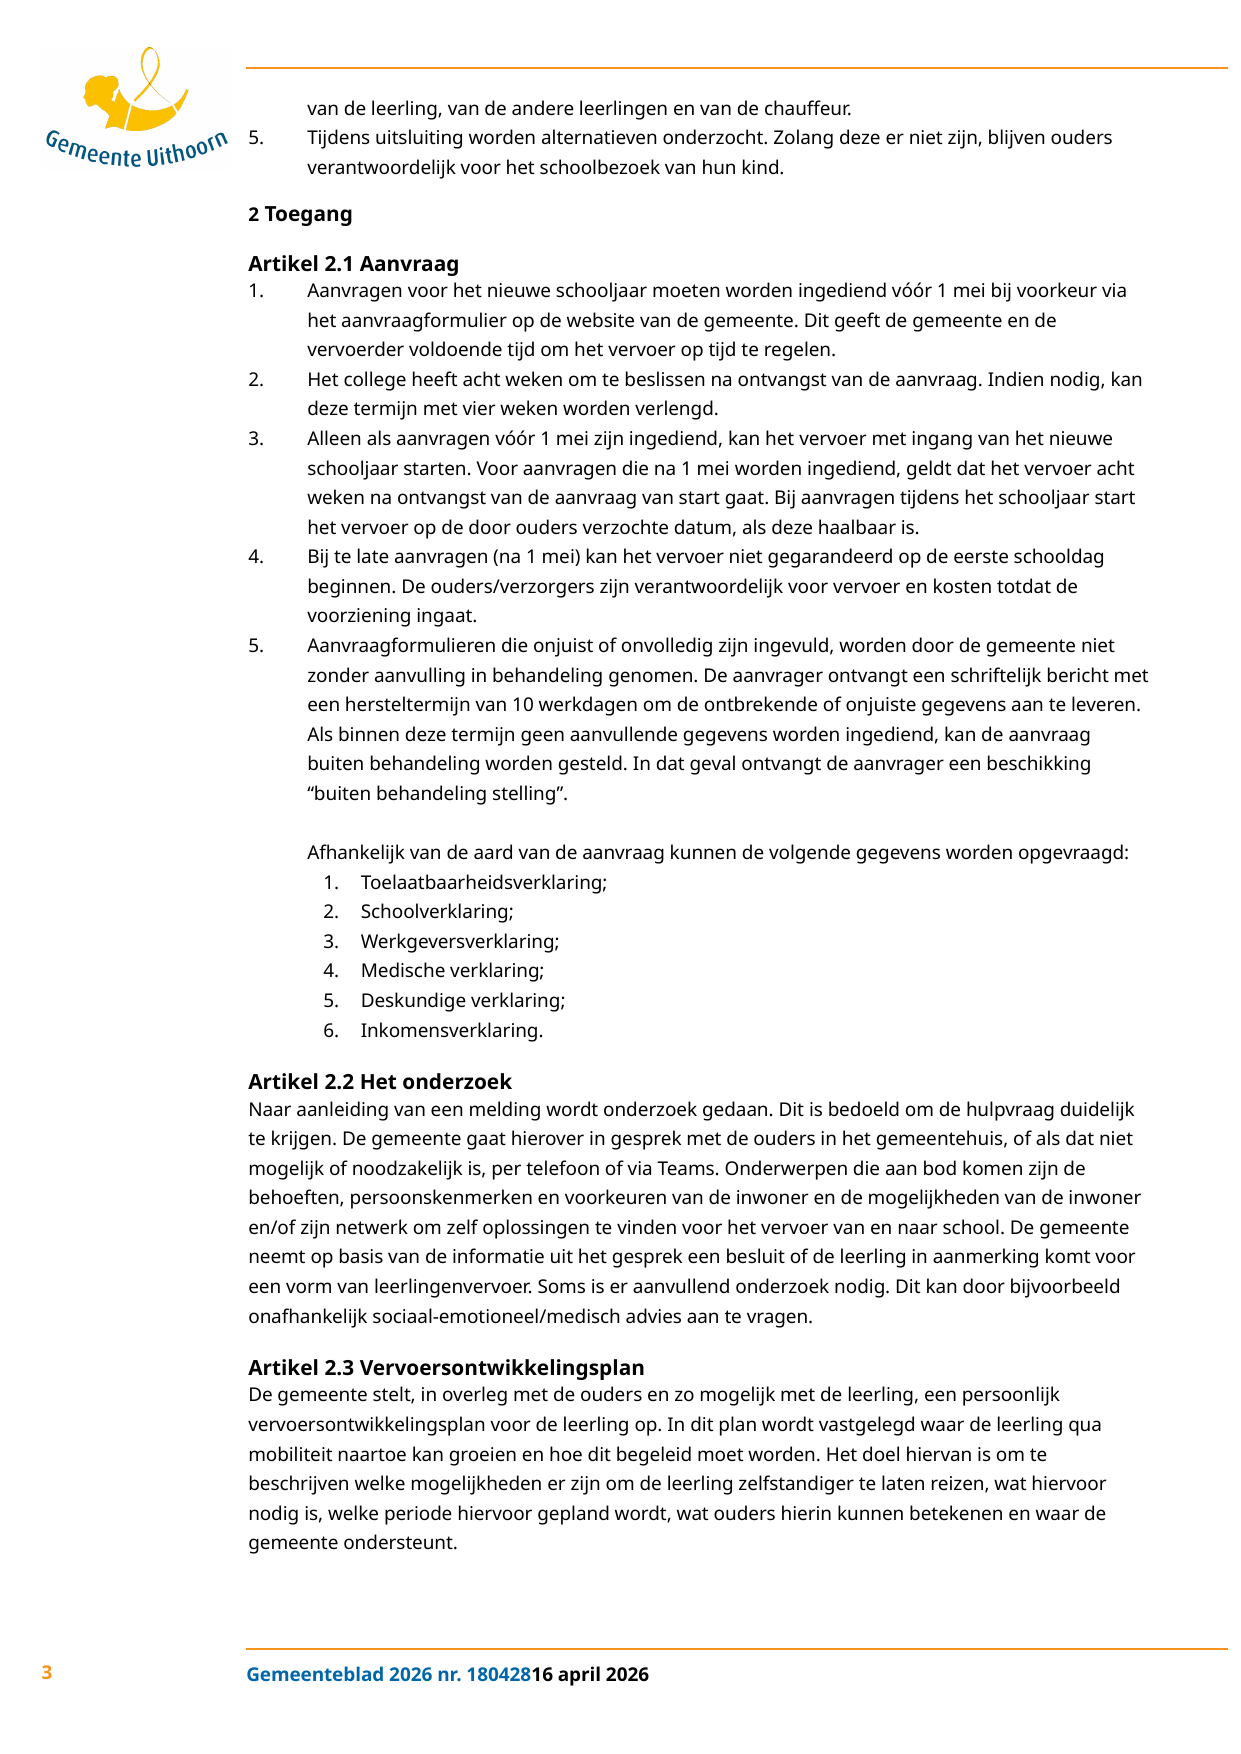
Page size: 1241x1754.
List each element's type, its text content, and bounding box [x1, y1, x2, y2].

list Inkomensverklaring. [323, 1017, 1152, 1043]
list Werkgeversverklaring; [323, 928, 1152, 954]
list van de leerling, van de andere leerlingen en van de chauffeur. [248, 95, 1152, 121]
list Schoolverklaring; [323, 898, 1152, 924]
list Toelaatbaarheidsverklaring; [323, 869, 1152, 895]
list Aanvragen voor het nieuwe schooljaar moeten worden ingediend vóór 1 mei bij voorkeur via het aanvraagformulier op de website van de gemeente. Dit geeft de gemeente en de vervoerder voldoende tijd om het vervoer op tijd te regelen. [248, 277, 1152, 362]
text Artikel 2.3 Vervoersontwikkelingsplan [248, 1353, 1152, 1382]
list Afhankelijk van de aard van de aanvraag kunnen de volgende gegevens worden opgevraagd: [248, 839, 1152, 865]
list Alleen als aanvragen vóór 1 mei zijn ingediend, kan het vervoer met ingang van het nieuwe schooljaar starten. Voor aanvragen die na 1 mei worden ingediend, geldt dat het vervoer acht weken na ontvangst van de aanvraag van start gaat. Bij aanvragen tijdens het schooljaar start het vervoer op de door ouders verzochte datum, als deze haalbaar is. [248, 425, 1152, 540]
text Artikel 2.2 Het onderzoek [248, 1067, 1152, 1096]
text De gemeente stelt, in overleg met de ouders en zo mogelijk met de leerling, een persoonlijk vervoersontwikkelingsplan voor de leerling op. In dit plan wordt vastgelegd waar de leerling qua mobiliteit naartoe kan groeien en hoe dit begeleid moet worden. Het doel hiervan is om te beschrijven welke mogelijkheden er zijn om de leerling zelfstandiger te laten reizen, wat hiervoor nodig is, welke periode hiervoor gepland wordt, wat ouders hierin kunnen betekenen en waar de gemeente ondersteunt. [248, 1382, 1152, 1555]
list Medische verklaring; [323, 958, 1152, 983]
list Tijdens uitsluiting worden alternatieven onderzocht. Zolang deze er niet zijn, blijven ouders verantwoordelijk voor het schoolbezoek van hun kind. [248, 124, 1152, 180]
list Deskundige verklaring; [323, 987, 1152, 1013]
text 2 Toegang [248, 199, 1152, 228]
list Bij te late aanvragen (na 1 mei) kan het vervoer niet gegarandeerd op de eerste schooldag beginnen. De ouders/verzorgers zijn verantwoordelijk voor vervoer en kosten totdat de voorziening ingaat. [248, 543, 1152, 628]
text Artikel 2.1 Aanvraag [248, 249, 1152, 277]
text Naar aanleiding van een melding wordt onderzoek gedaan. Dit is bedoeld om de hulpvraag duidelijk te krijgen. De gemeente gaat hierover in gesprek met de ouders in het gemeentehuis, of als dat niet mogelijk of noodzakelijk is, per telefoon of via Teams. Onderwerpen die aan bod komen zijn de behoeften, persoonskenmerken en voorkeuren van de inwoner en de mogelijkheden van de inwoner en/of zijn netwerk om zelf oplossingen te vinden voor het vervoer van en naar school. De gemeente neemt op basis van de informatie uit het gesprek een besluit of de leerling in aanmerking komt voor een vorm van leerlingenvervoer. Soms is er aanvullend onderzoek nodig. Dit kan door bijvoorbeeld onafhankelijk sociaal-emotioneel/medisch advies aan te vragen. [248, 1096, 1152, 1328]
picture [41, 47, 231, 172]
list Aanvraagformulieren die onjuist of onvolledig zijn ingevuld, worden door de gemeente niet zonder aanvulling in behandeling genomen. De aanvrager ontvangt een schriftelijk bericht met een hersteltermijn van 10 werkdagen om de ontbrekende of onjuiste gegevens aan te leveren. Als binnen deze termijn geen aanvullende gegevens worden ingediend, kan de aanvraag buiten behandeling worden gesteld. In dat geval ontvangt de aanvrager een beschikking “buiten behandeling stelling”. [248, 632, 1152, 806]
list Het college heeft acht weken om te beslissen na ontvangst van de aanvraag. Indien nodig, kan deze termijn met vier weken worden verlengd. [248, 366, 1152, 421]
